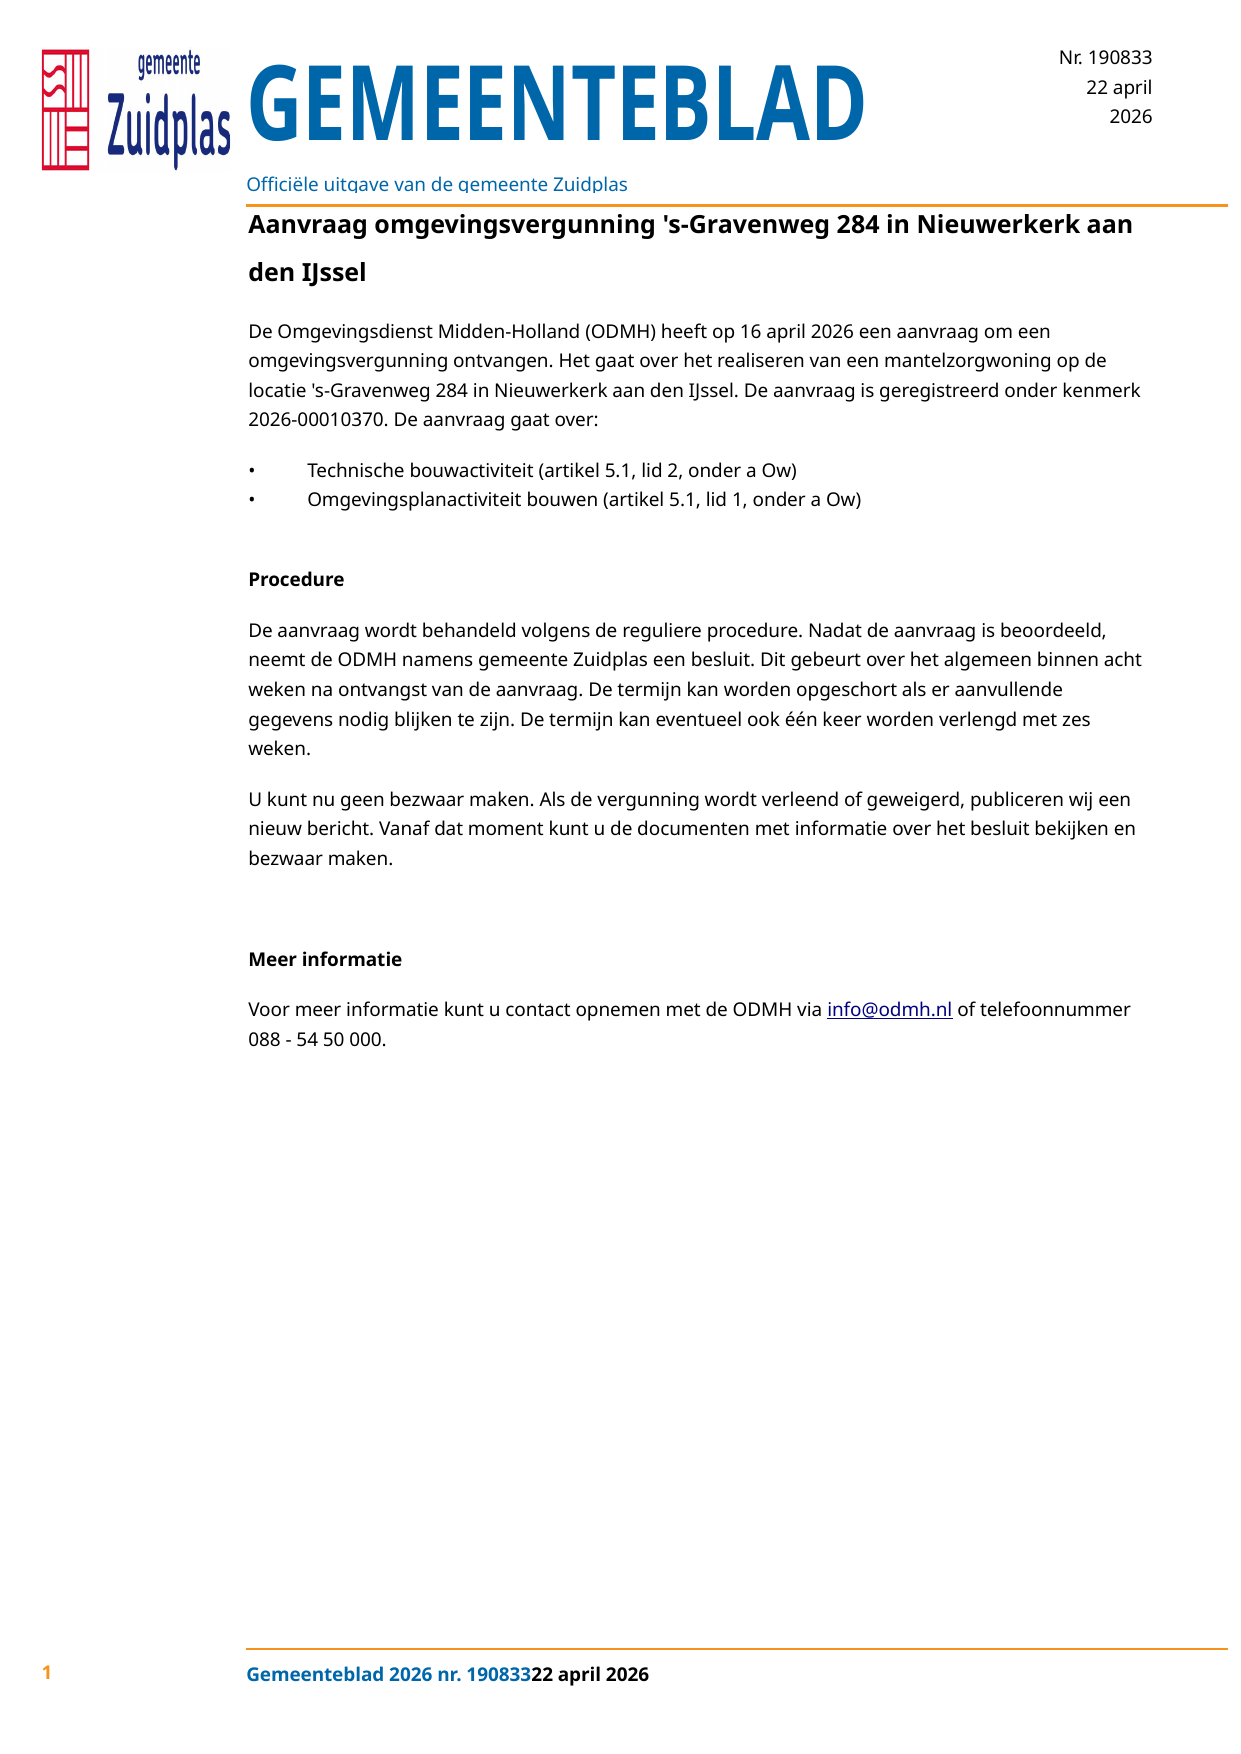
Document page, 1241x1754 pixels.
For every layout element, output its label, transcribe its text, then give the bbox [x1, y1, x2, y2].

text Meer informatie [248, 946, 1152, 972]
text Procedure [248, 567, 1152, 592]
text De Omgevingsdienst Midden-Holland (ODMH) heeft op 16 april 2026 een aanvraag om een omgevingsvergunning ontvangen. Het gaat over het realiseren van een mantelzorgwoning op de locatie 's-Gravenweg 284 in Nieuwerkerk aan den IJssel. De aanvraag is geregistreerd onder kenmerk 2026-00010370. De aanvraag gaat over: [248, 318, 1152, 432]
list Omgevingsplanactiviteit bouwen (artikel 5.1, lid 1, onder a Ow) [248, 487, 1152, 512]
text De aanvraag wordt behandeld volgens de reguliere procedure. Nadat de aanvraag is beoordeeld, neemt de ODMH namens gemeente Zuidplas een besluit. Dit gebeurt over het algemeen binnen acht weken na ontvangst van de aanvraag. De termijn kan worden opgeschort als er aanvullende gegevens nodig blijken te zijn. De termijn kan eventueel ook één keer worden verlengd met zes weken. [248, 617, 1152, 761]
picture [41, 47, 231, 172]
text Aanvraag omgevingsvergunning 's-Gravenweg 284 in Nieuwerkerk aan den IJssel [248, 207, 1152, 288]
text U kunt nu geen bezwaar maken. Als de vergunning wordt verleend of geweigerd, publiceren wij een nieuw bericht. Vanaf dat moment kunt u de documenten met informatie over het besluit bekijken en bezwaar maken. [248, 786, 1152, 871]
list Technische bouwactiviteit (artikel 5.1, lid 2, onder a Ow) [248, 457, 1152, 483]
text Voor meer informatie kunt u contact opnemen met de ODMH via info@odmh.nl of telefoonnummer 088 - 54 50 000. [248, 996, 1152, 1052]
